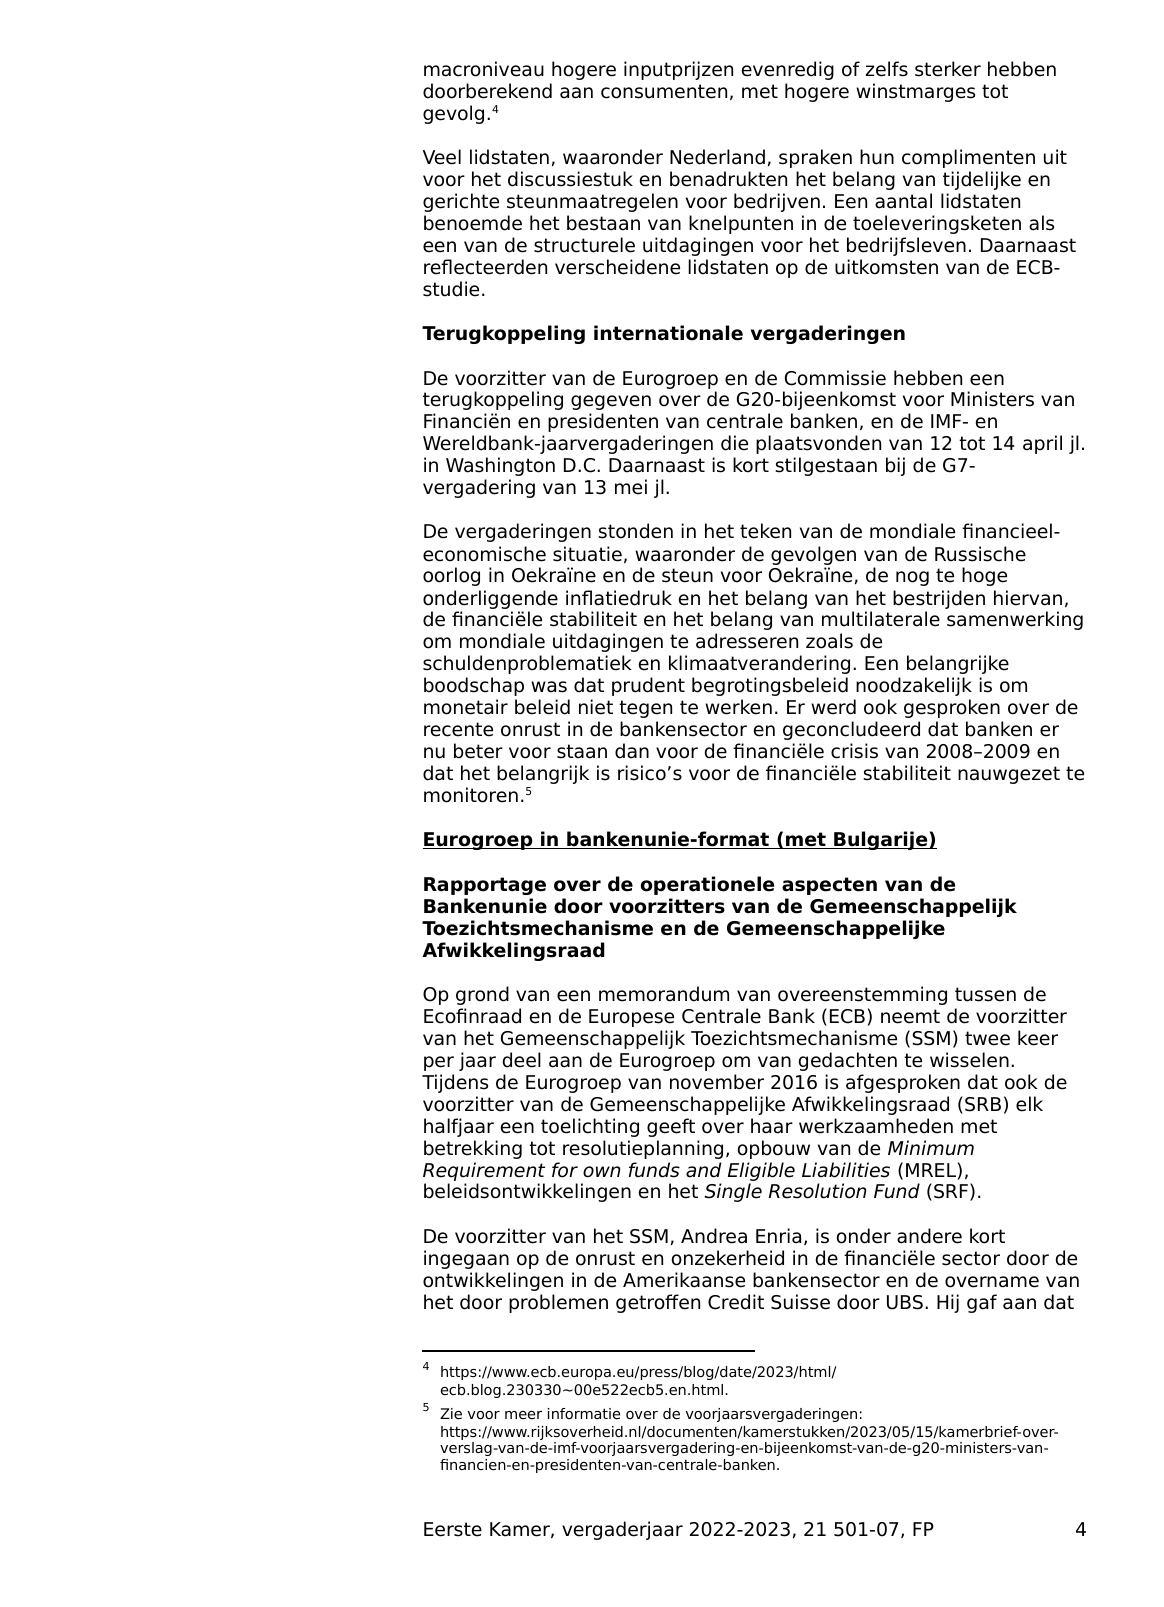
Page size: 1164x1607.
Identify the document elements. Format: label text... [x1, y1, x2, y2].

subtitle Eurogroep in bankenunie-format (met Bulgarije) [422, 829, 1087, 851]
subtitle Terugkoppeling internationale vergaderingen [422, 323, 1087, 345]
subtitle Rapportage over de operationele aspecten van de Bankenunie door voorzitters van de Gemeenschappelijk Toezichtsmechanisme en de Gemeenschappelijke Afwikkelingsraad [422, 873, 1087, 961]
text Veel lidstaten, waaronder Nederland, spraken hun complimenten uit voor het discussiestuk en benadrukten het belang van tijdelijke en gerichte steunmaatregelen voor bedrijven. Een aantal lidstaten benoemde het bestaan van knelpunten in de toeleveringsketen als een van de structurele uitdagingen voor het bedrijfsleven. Daarnaast reflecteerden verscheidene lidstaten op de uitkomsten van de ECB-studie. [422, 147, 1087, 301]
text De vergaderingen stonden in het teken van de mondiale financieel-economische situatie, waaronder de gevolgen van de Russische oorlog in Oekraïne en de steun voor Oekraïne, de nog te hoge onderliggende inflatiedruk en het belang van het bestrijden hiervan, de financiële stabiliteit en het belang van multilaterale samenwerking om mondiale uitdagingen te adresseren zoals de schuldenproblematiek en klimaatverandering. Een belangrijke boodschap was dat prudent begrotingsbeleid noodzakelijk is om monetair beleid niet tegen te werken. Er werd ook gesproken over de recente onrust in de bankensector en geconcludeerd dat banken er nu beter voor staan dan voor de financiële crisis van 2008–2009 en dat het belangrijk is risico’s voor de financiële stabiliteit nauwgezet te monitoren. [422, 521, 1087, 807]
text De voorzitter van de Eurogroep en de Commissie hebben een terugkoppeling gegeven over de G20-bijeenkomst voor Ministers van Financiën en presidenten van centrale banken, en de IMF- en Wereldbank-jaarvergaderingen die plaatsvonden van 12 tot 14 april jl. in Washington D.C. Daarnaast is kort stilgestaan bij de G7-vergadering van 13 mei jl. [422, 367, 1087, 499]
text macroniveau hogere inputprijzen evenredig of zelfs sterker hebben doorberekend aan consumenten, met hogere winstmarges tot gevolg. [422, 59, 1087, 125]
text https://www.ecb.europa.eu/press/blog/date/2023/html/ecb.blog.230330~00e522ecb5.en.html. [422, 1360, 1087, 1399]
text Op grond van een memorandum van overeenstemming tussen de Ecofinraad en de Europese Centrale Bank (ECB) neemt de voorzitter van het Gemeenschappelijk Toezichtsmechanisme (SSM) twee keer per jaar deel aan de Eurogroep om van gedachten te wisselen. Tijdens de Eurogroep van november 2016 is afgesproken dat ook de voorzitter van de Gemeenschappelijke Afwikkelingsraad (SRB) elk halfjaar een toelichting geeft over haar werkzaamheden met betrekking tot resolutieplanning, opbouw van de Minimum Requirement for own funds and Eligible Liabilities (MREL), beleidsontwikkelingen en het Single Resolution Fund (SRF). [422, 984, 1087, 1203]
text De voorzitter van het SSM, Andrea Enria, is onder andere kort ingegaan op de onrust en onzekerheid in de financiële sector door de ontwikkelingen in de Amerikaanse bankensector en de overname van het door problemen getroffen Credit Suisse door UBS. Hij gaf aan dat [422, 1226, 1087, 1313]
text Zie voor meer informatie over de voorjaarsvergaderingen: https://www.rijksoverheid.nl/documenten/kamerstukken/2023/05/15/kamerbrief-over-verslag-van-de-imf-voorjaarsvergadering-en-bijeenkomst-van-de-g20-ministers-van-financien-en-presidenten-van-centrale-banken. [422, 1402, 1087, 1474]
